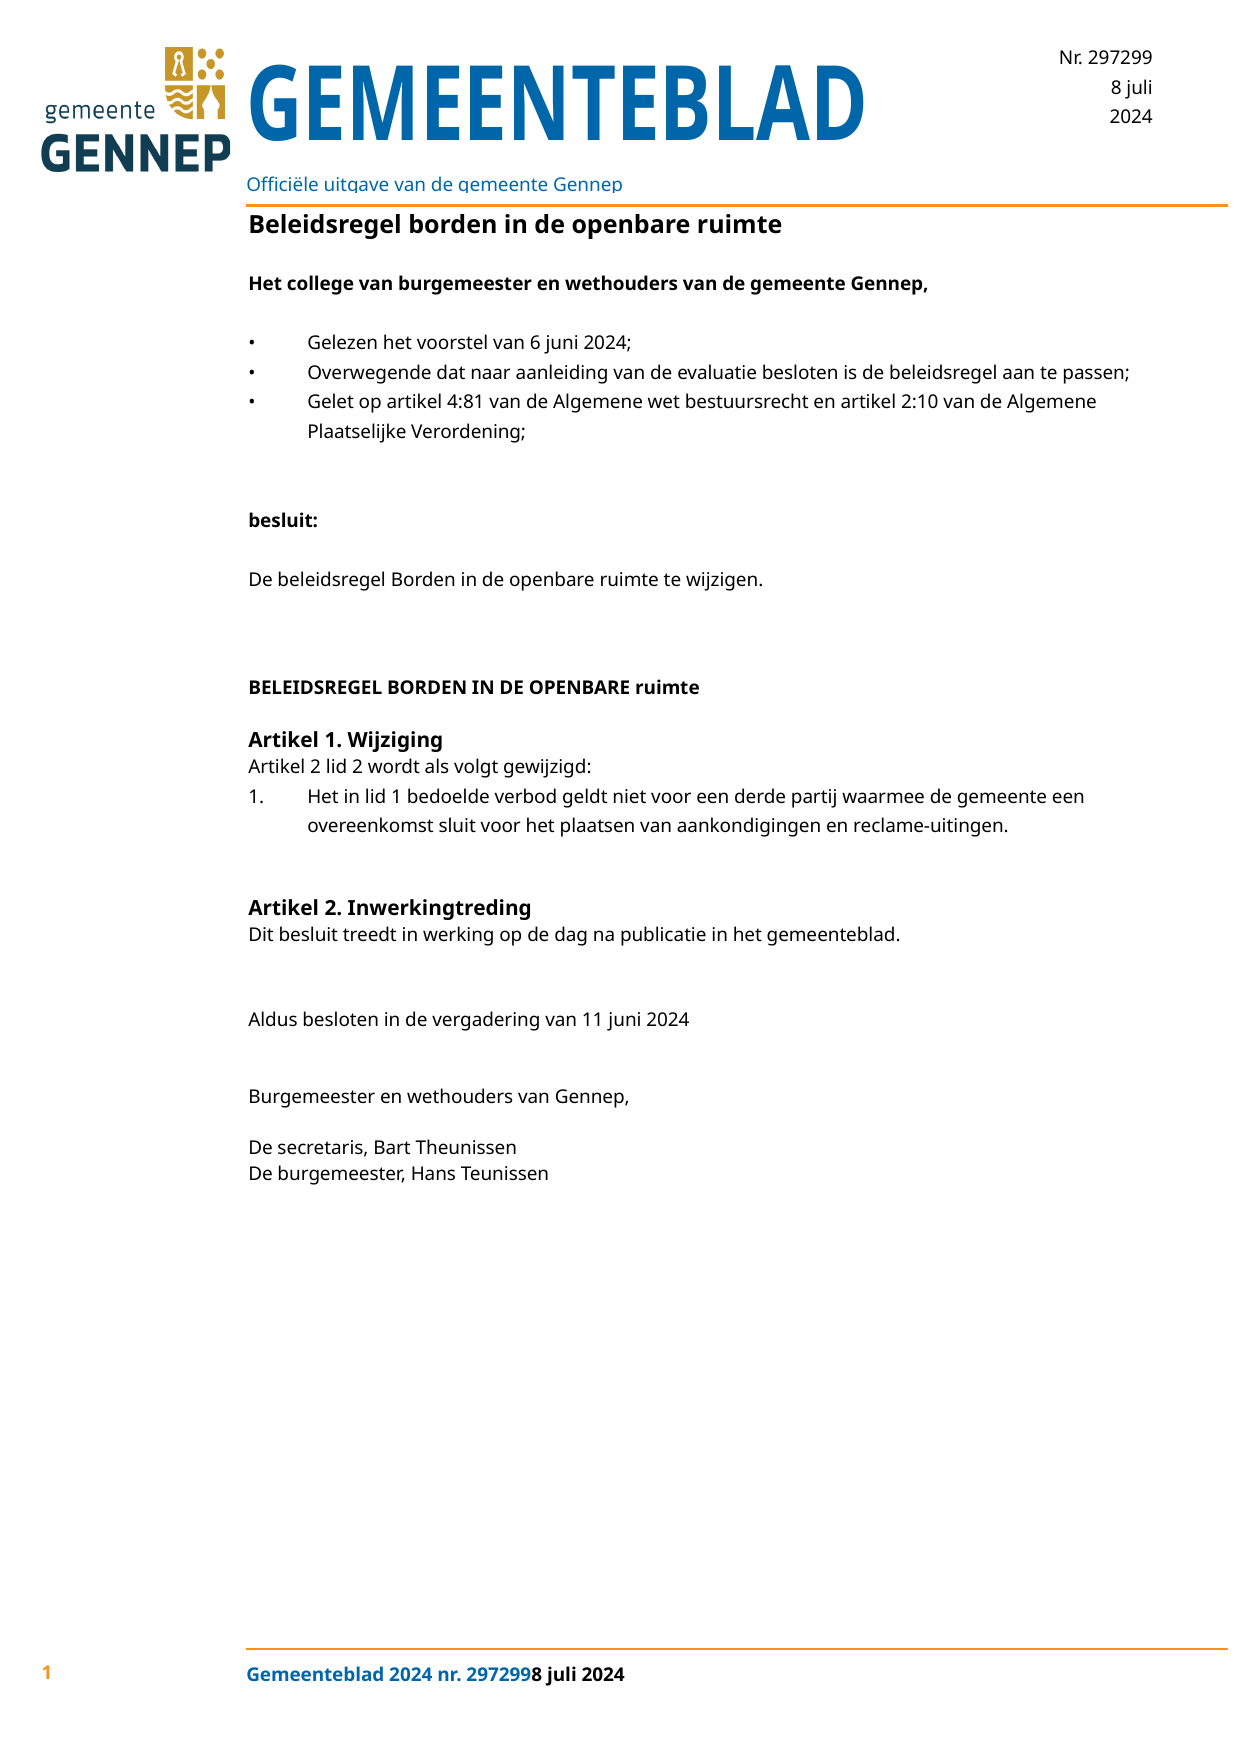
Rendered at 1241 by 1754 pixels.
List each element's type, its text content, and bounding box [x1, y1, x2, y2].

list Gelezen het voorstel van 6 juni 2024; [248, 329, 1152, 355]
text Beleidsregel borden in de openbare ruimte [248, 207, 1152, 241]
text Artikel 2 lid 2 wordt als volgt gewijzigd: [248, 753, 1152, 779]
text BELEIDSREGEL BORDEN IN DE OPENBARE ruimte [248, 674, 1152, 700]
text Aldus besloten in de vergadering van 11 juni 2024 [248, 1006, 1152, 1032]
text Het college van burgemeester en wethouders van de gemeente Gennep, [248, 270, 1152, 296]
text De beleidsregel Borden in de openbare ruimte te wijzigen. [248, 566, 1152, 592]
text De burgemeester, Hans Teunissen [248, 1160, 1152, 1186]
text Artikel 2. Inwerkingtreding [248, 893, 1152, 921]
text besluit: [248, 507, 1152, 533]
text Artikel 1. Wijziging [248, 725, 1152, 753]
text De secretaris, Bart Theunissen [248, 1134, 1152, 1160]
list Gelet op artikel 4:81 van de Algemene wet bestuursrecht en artikel 2:10 van de Algemene Plaatselijke Verordening; [248, 389, 1152, 444]
list Het in lid 1 bedoelde verbod geldt niet voor een derde partij waarmee de gemeente een overeenkomst sluit voor het plaatsen van aankondigingen en reclame-uitingen. [248, 783, 1152, 838]
list Overwegende dat naar aanleiding van de evaluatie besloten is de beleidsregel aan te passen; [248, 359, 1152, 385]
text Dit besluit treedt in werking op de dag na publicatie in het gemeenteblad. [248, 921, 1152, 947]
text Burgemeester en wethouders van Gennep, [248, 1083, 1152, 1109]
picture [41, 47, 231, 172]
